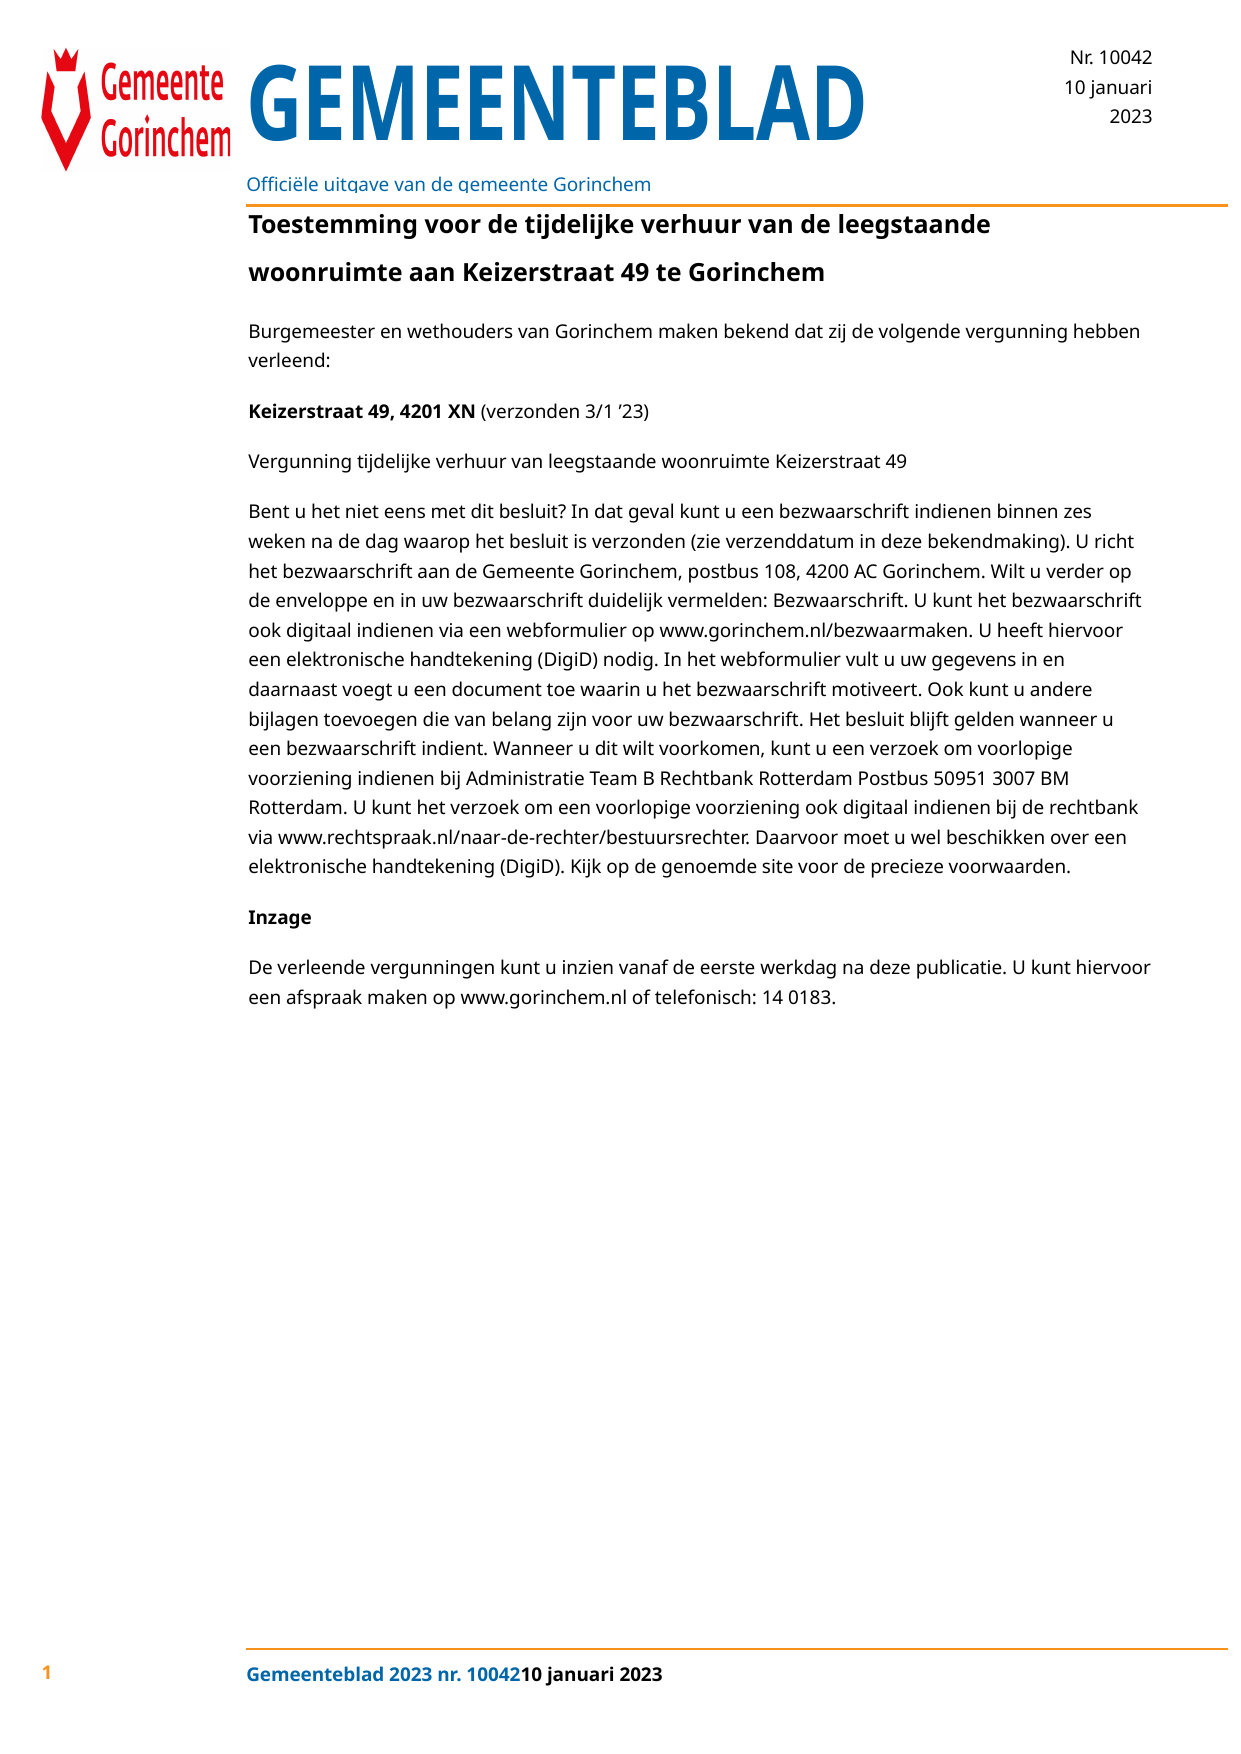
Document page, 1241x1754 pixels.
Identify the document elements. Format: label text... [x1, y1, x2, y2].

text Vergunning tijdelijke verhuur van leegstaande woonruimte Keizerstraat 49 [248, 448, 1152, 474]
picture [41, 47, 231, 172]
text De verleende vergunningen kunt u inzien vanaf de eerste werkdag na deze publicatie. U kunt hiervoor een afspraak maken op www.gorinchem.nl of telefonisch: 14 0183. [248, 954, 1152, 1010]
text Keizerstraat 49, 4201 XN (verzonden 3/1 ’23) [248, 398, 1152, 424]
text Burgemeester en wethouders van Gorinchem maken bekend dat zij de volgende vergunning hebben verleend: [248, 318, 1152, 373]
text Inzage [248, 904, 1152, 930]
text Toestemming voor de tijdelijke verhuur van de leegstaande woonruimte aan Keizerstraat 49 te Gorinchem [248, 207, 1152, 288]
text Bent u het niet eens met dit besluit? In dat geval kunt u een bezwaarschrift indienen binnen zes weken na de dag waarop het besluit is verzonden (zie verzenddatum in deze bekendmaking). U richt het bezwaarschrift aan de Gemeente Gorinchem, postbus 108, 4200 AC Gorinchem. Wilt u verder op de enveloppe en in uw bezwaarschrift duidelijk vermelden: Bezwaarschrift. U kunt het bezwaarschrift ook digitaal indienen via een webformulier op www.gorinchem.nl/bezwaarmaken. U heeft hiervoor een elektronische handtekening (DigiD) nodig. In het webformulier vult u uw gegevens in en daarnaast voegt u een document toe waarin u het bezwaarschrift motiveert. Ook kunt u andere bijlagen toevoegen die van belang zijn voor uw bezwaarschrift. Het besluit blijft gelden wanneer u een bezwaarschrift indient. Wanneer u dit wilt voorkomen, kunt u een verzoek om voorlopige voorziening indienen bij Administratie Team B Rechtbank Rotterdam Postbus 50951 3007 BM Rotterdam. U kunt het verzoek om een voorlopige voorziening ook digitaal indienen bij de rechtbank via www.rechtspraak.nl/naar-de-rechter/bestuursrechter. Daarvoor moet u wel beschikken over een elektronische handtekening (DigiD). Kijk op de genoemde site voor de precieze voorwaarden. [248, 499, 1152, 879]
